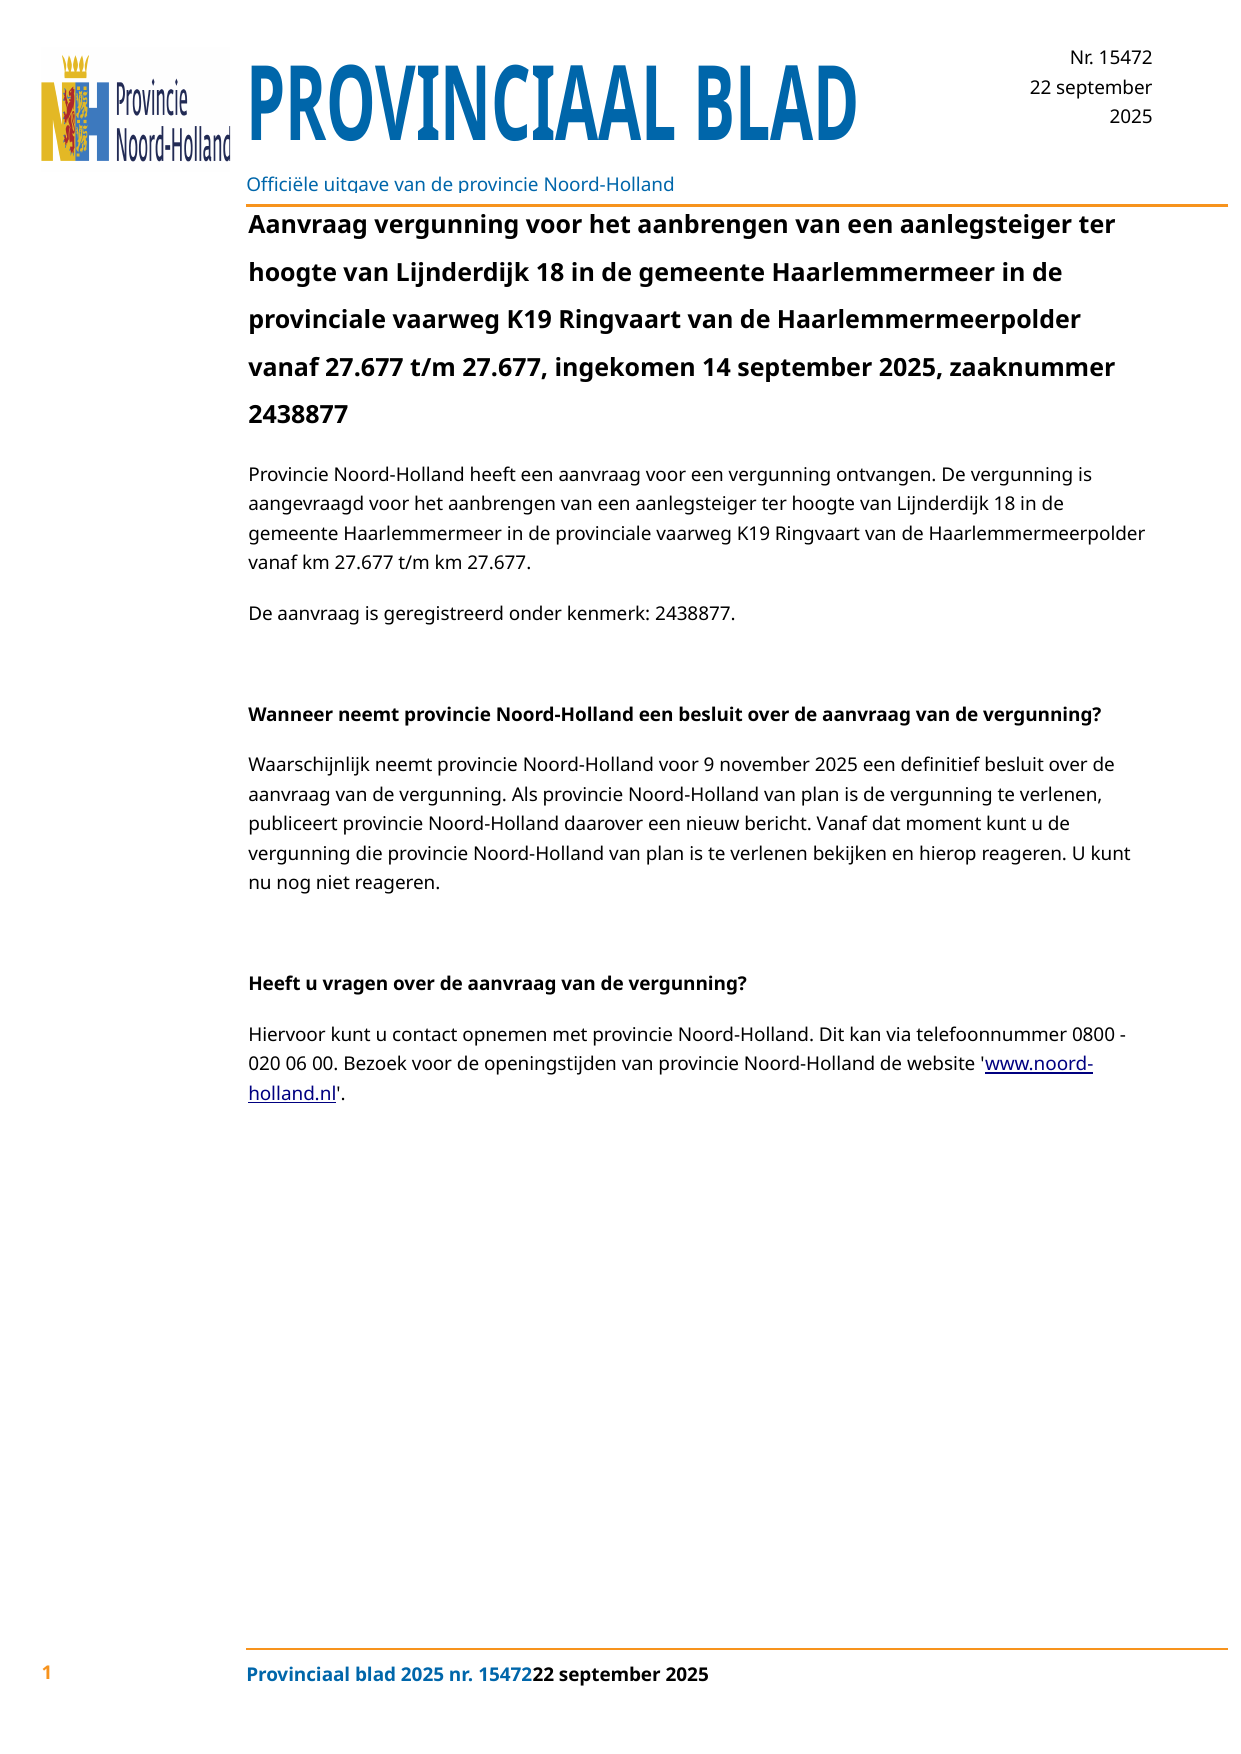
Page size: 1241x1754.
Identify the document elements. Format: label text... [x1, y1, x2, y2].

text Wanneer neemt provincie Noord-Holland een besluit over de aanvraag van de vergunning? [248, 701, 1152, 726]
text Heeft u vragen over de aanvraag van de vergunning? [248, 970, 1152, 996]
text Hiervoor kunt u contact opnemen met provincie Noord-Holland. Dit kan via telefoonnummer 0800 - 020 06 00. Bezoek voor de openingstijden van provincie Noord-Holland de website 'www.noord-holland.nl'. [248, 1021, 1152, 1106]
text Waarschijnlijk neemt provincie Noord-Holland voor 9 november 2025 een definitief besluit over de aanvraag van de vergunning. Als provincie Noord-Holland van plan is de vergunning te verlenen, publiceert provincie Noord-Holland daarover een nieuw bericht. Vanaf dat moment kunt u de vergunning die provincie Noord-Holland van plan is te verlenen bekijken en hierop reageren. U kunt nu nog niet reageren. [248, 751, 1152, 895]
picture [41, 47, 231, 172]
text Aanvraag vergunning voor het aanbrengen van een aanlegsteiger ter hoogte van Lijnderdijk 18 in de gemeente Haarlemmermeer in de provinciale vaarweg K19 Ringvaart van de Haarlemmermeerpolder vanaf 27.677 t/m 27.677, ingekomen 14 september 2025, zaaknummer 2438877 [248, 207, 1152, 431]
text De aanvraag is geregistreerd onder kenmerk: 2438877. [248, 600, 1152, 626]
text Provincie Noord-Holland heeft een aanvraag voor een vergunning ontvangen. De vergunning is aangevraagd voor het aanbrengen van een aanlegsteiger ter hoogte van Lijnderdijk 18 in de gemeente Haarlemmermeer in de provinciale vaarweg K19 Ringvaart van de Haarlemmermeerpolder vanaf km 27.677 t/m km 27.677. [248, 461, 1152, 575]
